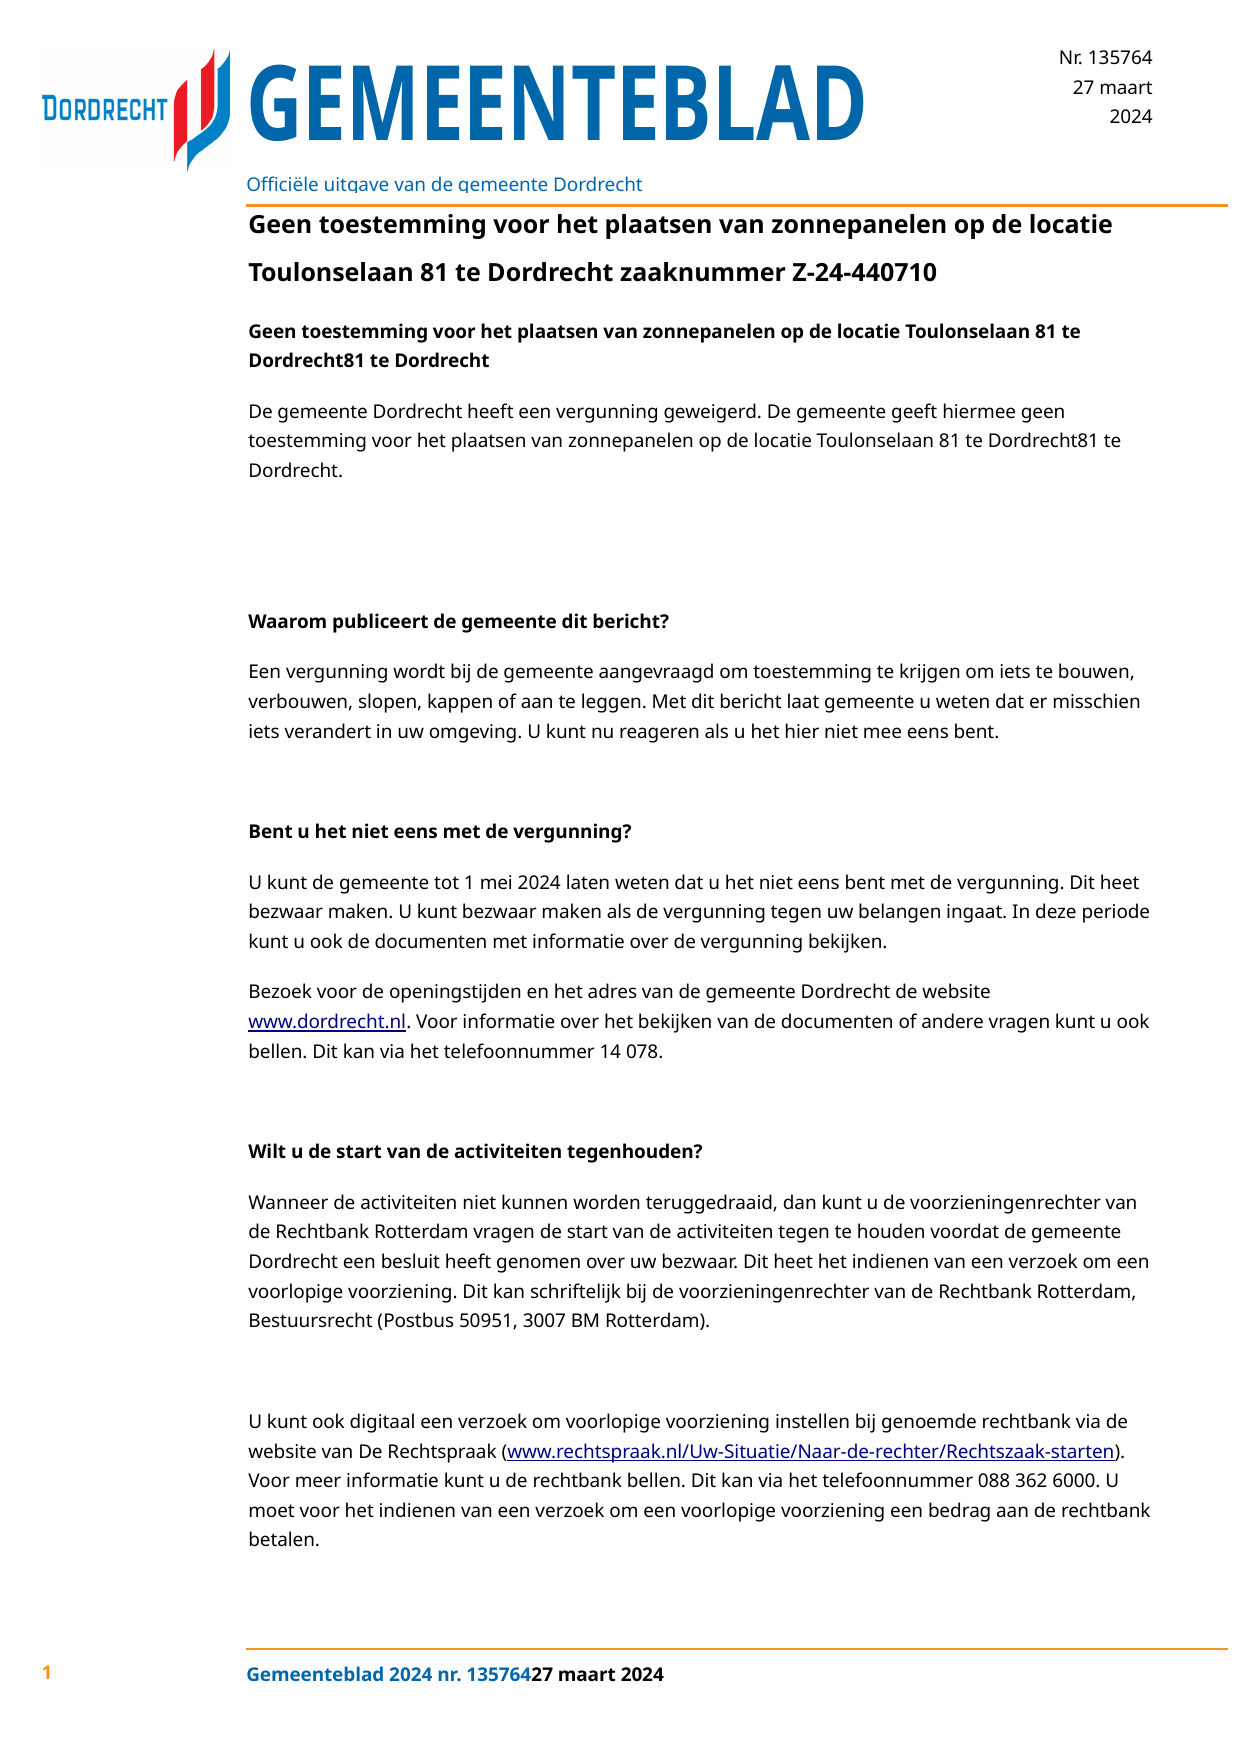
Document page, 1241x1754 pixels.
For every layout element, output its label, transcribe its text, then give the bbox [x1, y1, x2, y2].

text Een vergunning wordt bij de gemeente aangevraagd om toestemming te krijgen om iets te bouwen, verbouwen, slopen, kappen of aan te leggen. Met dit bericht laat gemeente u weten dat er misschien iets verandert in uw omgeving. U kunt nu reageren als u het hier niet mee eens bent. [248, 659, 1152, 744]
text Bent u het niet eens met de vergunning? [248, 819, 1152, 844]
text Bezoek voor de openingstijden en het adres van de gemeente Dordrecht de website www.dordrecht.nl. Voor informatie over het bekijken van de documenten of andere vragen kunt u ook bellen. Dit kan via het telefoonnummer 14 078. [248, 979, 1152, 1064]
text Waarom publiceert de gemeente dit bericht? [248, 608, 1152, 634]
text U kunt ook digitaal een verzoek om voorlopige voorziening instellen bij genoemde rechtbank via de website van De Rechtspraak (www.rechtspraak.nl/Uw-Situatie/Naar-de-rechter/Rechtszaak-starten). Voor meer informatie kunt u de rechtbank bellen. Dit kan via het telefoonnummer 088 362 6000. U moet voor het indienen van een verzoek om een voorlopige voorziening een bedrag aan de rechtbank betalen. [248, 1408, 1152, 1552]
picture [41, 47, 231, 172]
text Geen toestemming voor het plaatsen van zonnepanelen op de locatie Toulonselaan 81 te Dordrecht zaaknummer Z-24-440710 [248, 207, 1152, 288]
text Geen toestemming voor het plaatsen van zonnepanelen op de locatie Toulonselaan 81 te Dordrecht81 te Dordrecht [248, 318, 1152, 373]
text U kunt de gemeente tot 1 mei 2024 laten weten dat u het niet eens bent met de vergunning. Dit heet bezwaar maken. U kunt bezwaar maken als de vergunning tegen uw belangen ingaat. In deze periode kunt u ook de documenten met informatie over de vergunning bekijken. [248, 869, 1152, 954]
text Wanneer de activiteiten niet kunnen worden teruggedraaid, dan kunt u de voorzieningenrechter van de Rechtbank Rotterdam vragen de start van de activiteiten tegen te houden voordat de gemeente Dordrecht een besluit heeft genomen over uw bezwaar. Dit heet het indienen van een verzoek om een voorlopige voorziening. Dit kan schriftelijk bij de voorzieningenrechter van de Rechtbank Rotterdam, Bestuursrecht (Postbus 50951, 3007 BM Rotterdam). [248, 1189, 1152, 1333]
text Wilt u de start van de activiteiten tegenhouden? [248, 1139, 1152, 1164]
text De gemeente Dordrecht heeft een vergunning geweigerd. De gemeente geeft hiermee geen toestemming voor het plaatsen van zonnepanelen op de locatie Toulonselaan 81 te Dordrecht81 te Dordrecht. [248, 398, 1152, 483]
